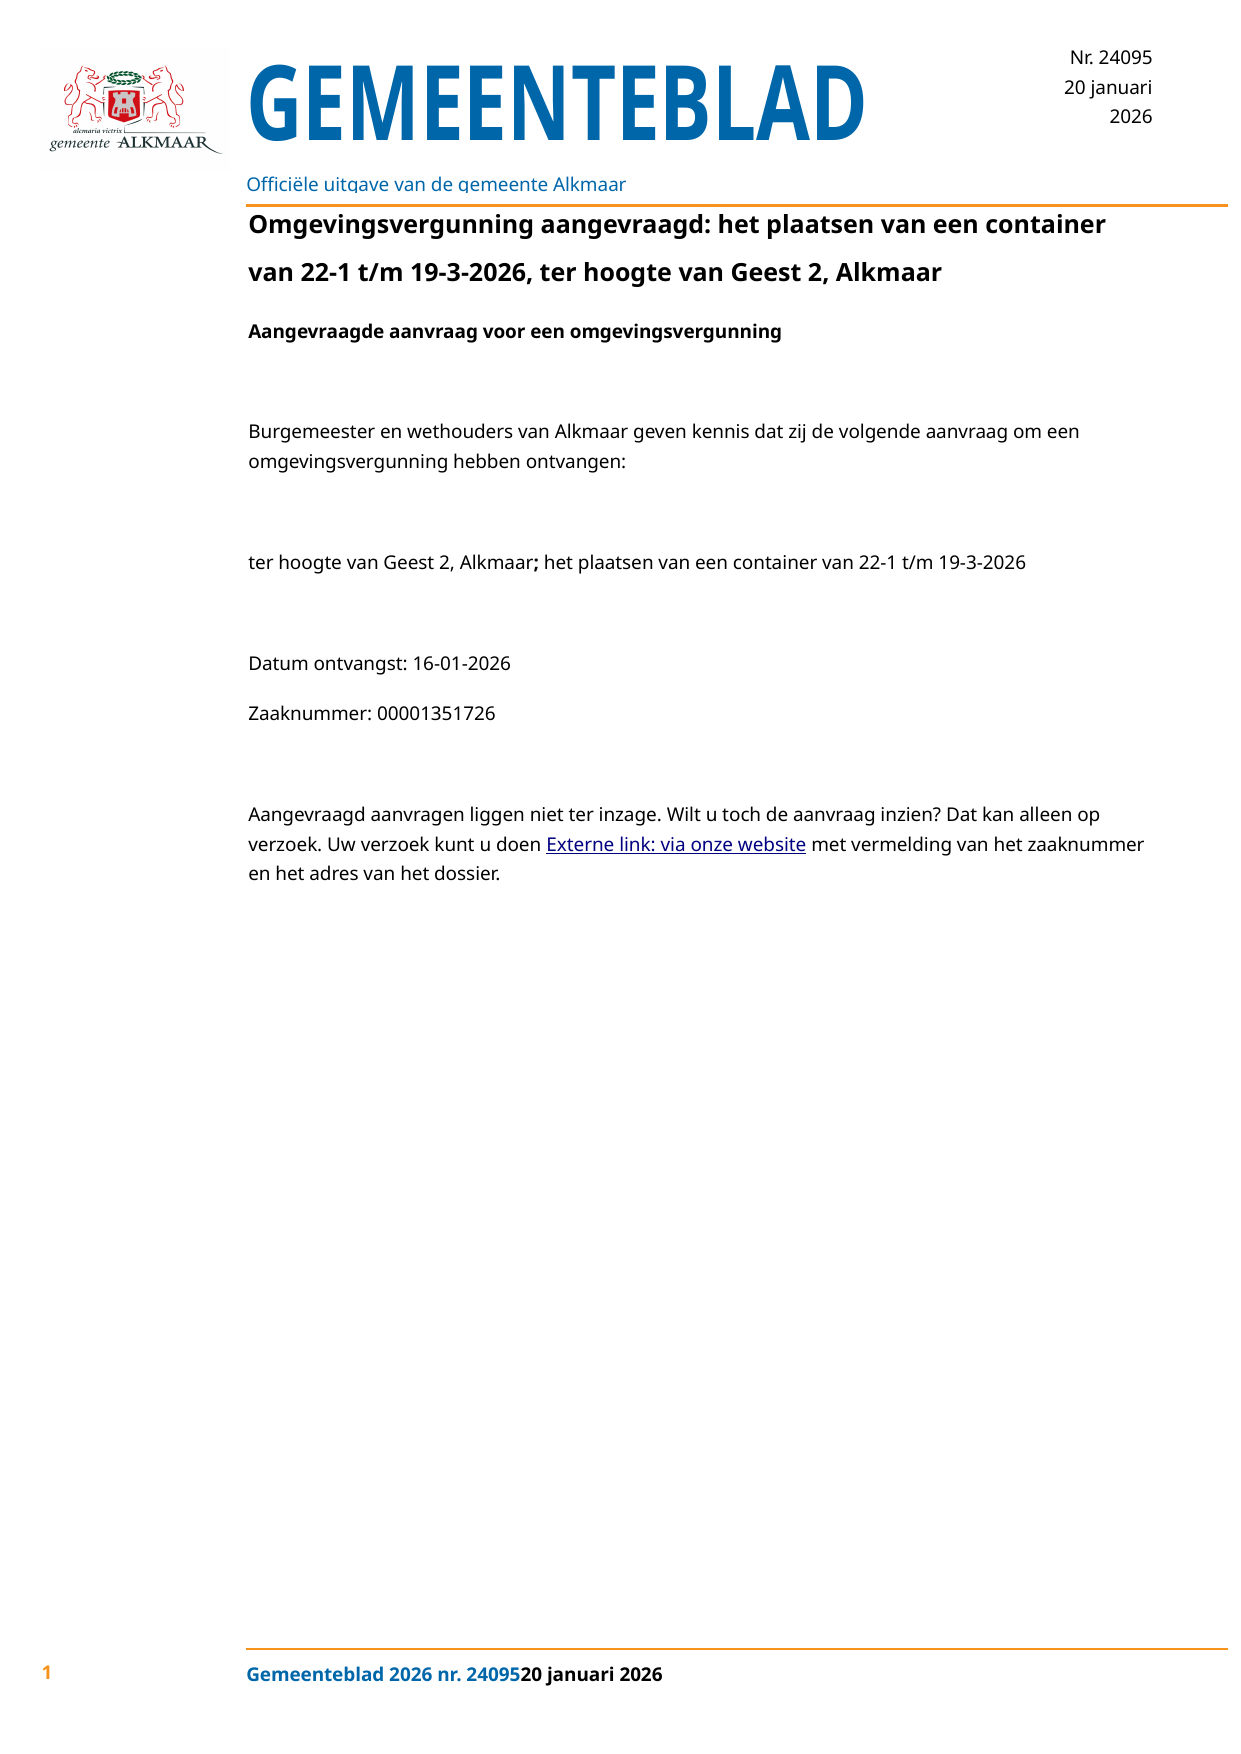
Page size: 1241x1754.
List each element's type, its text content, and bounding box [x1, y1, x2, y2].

text Burgemeester en wethouders van Alkmaar geven kennis dat zij de volgende aanvraag om een omgevingsvergunning hebben ontvangen: [248, 419, 1152, 474]
text Aangevraagd aanvragen liggen niet ter inzage. Wilt u toch de aanvraag inzien? Dat kan alleen op verzoek. Uw verzoek kunt u doen Externe link: via onze website met vermelding van het zaaknummer en het adres van het dossier. [248, 801, 1152, 886]
text Omgevingsvergunning aangevraagd: het plaatsen van een container van 22-1 t/m 19-3-2026, ter hoogte van Geest 2, Alkmaar [248, 207, 1152, 288]
text ter hoogte van Geest 2, Alkmaar; het plaatsen van een container van 22-1 t/m 19-3-2026 [248, 549, 1152, 575]
text Aangevraagde aanvraag voor een omgevingsvergunning [248, 318, 1152, 344]
picture [41, 47, 231, 172]
text Datum ontvangst: 16-01-2026 [248, 650, 1152, 676]
text Zaaknummer: 00001351726 [248, 700, 1152, 726]
